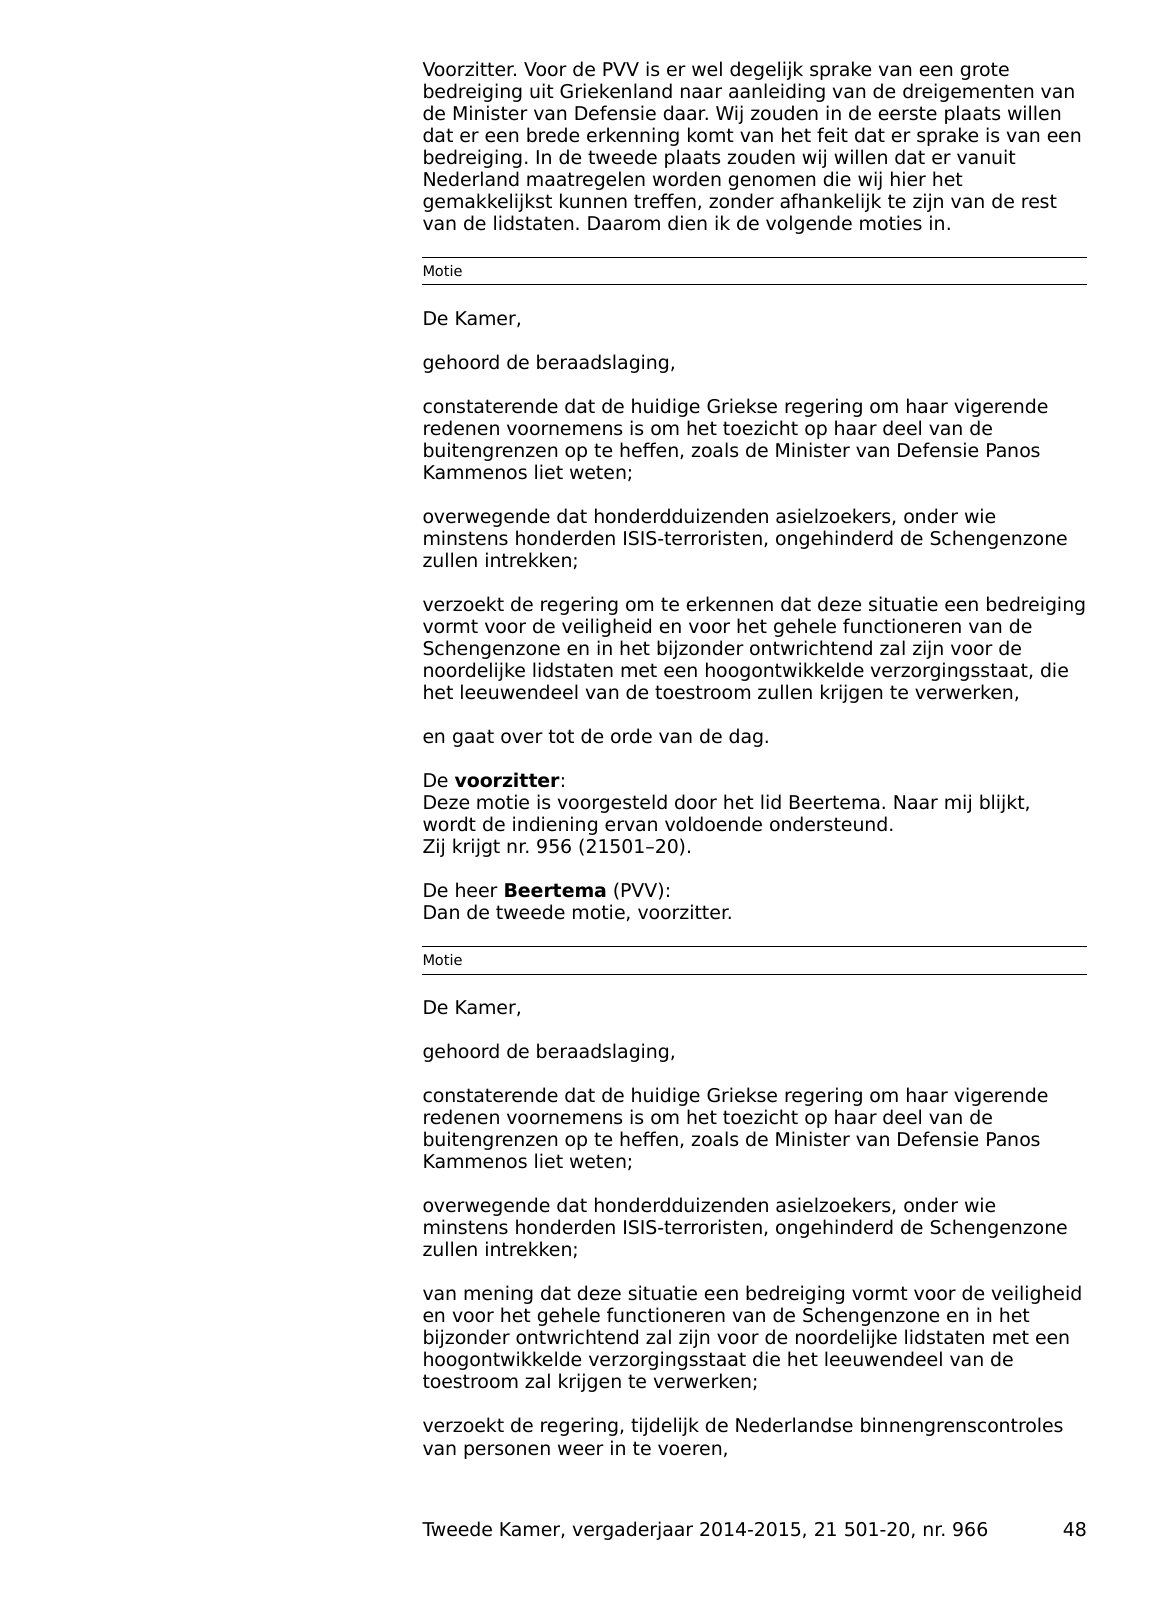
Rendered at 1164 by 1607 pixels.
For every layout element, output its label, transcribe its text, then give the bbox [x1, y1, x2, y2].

text verzoekt de regering om te erkennen dat deze situatie een bedreiging vormt voor de veiligheid en voor het gehele functioneren van de Schengenzone en in het bijzonder ontwrichtend zal zijn voor de noordelijke lidstaten met een hoogontwikkelde verzorgingsstaat, die het leeuwendeel van de toestroom zullen krijgen te verwerken, [422, 594, 1087, 704]
text gehoord de beraadslaging, [422, 1041, 1087, 1063]
text De Kamer, [422, 997, 1087, 1019]
text De voorzitter: [422, 770, 1087, 792]
text verzoekt de regering, tijdelijk de Nederlandse binnengrenscontroles van personen weer in te voeren, [422, 1415, 1087, 1459]
text constaterende dat de huidige Griekse regering om haar vigerende redenen voornemens is om het toezicht op haar deel van de buitengrenzen op te heffen, zoals de Minister van Defensie Panos Kammenos liet weten; [422, 1085, 1087, 1173]
text overwegende dat honderdduizenden asielzoekers, onder wie minstens honderden ISIS-terroristen, ongehinderd de Schengenzone zullen intrekken; [422, 1195, 1087, 1261]
text constaterende dat de huidige Griekse regering om haar vigerende redenen voornemens is om het toezicht op haar deel van de buitengrenzen op te heffen, zoals de Minister van Defensie Panos Kammenos liet weten; [422, 396, 1087, 484]
text Deze motie is voorgesteld door het lid Beertema. Naar mij blijkt, wordt de indiening ervan voldoende ondersteund. [422, 792, 1087, 836]
text Dan de tweede motie, voorzitter. [422, 902, 1087, 924]
text De Kamer, [422, 307, 1087, 329]
text overwegende dat honderdduizenden asielzoekers, onder wie minstens honderden ISIS-terroristen, ongehinderd de Schengenzone zullen intrekken; [422, 506, 1087, 572]
table_header Motie [422, 258, 1087, 284]
text gehoord de beraadslaging, [422, 352, 1087, 373]
text Zij krijgt nr. 956 (21501–20). [422, 836, 1087, 858]
text De heer Beertema (PVV): [422, 880, 1087, 902]
text Voorzitter. Voor de PVV is er wel degelijk sprake van een grote bedreiging uit Griekenland naar aanleiding van de dreigementen van de Minister van Defensie daar. Wij zouden in de eerste plaats willen dat er een brede erkenning komt van het feit dat er sprake is van een bedreiging. In de tweede plaats zouden wij willen dat er vanuit Nederland maatregelen worden genomen die wij hier het gemakkelijkst kunnen treffen, zonder afhankelijk te zijn van de rest van de lidstaten. Daarom dien ik de volgende moties in. [422, 59, 1087, 235]
text en gaat over tot de orde van de dag. [422, 726, 1087, 748]
table_header Motie [422, 947, 1087, 973]
text van mening dat deze situatie een bedreiging vormt voor de veiligheid en voor het gehele functioneren van de Schengenzone en in het bijzonder ontwrichtend zal zijn voor de noordelijke lidstaten met een hoogontwikkelde verzorgingsstaat die het leeuwendeel van de toestroom zal krijgen te verwerken; [422, 1283, 1087, 1393]
